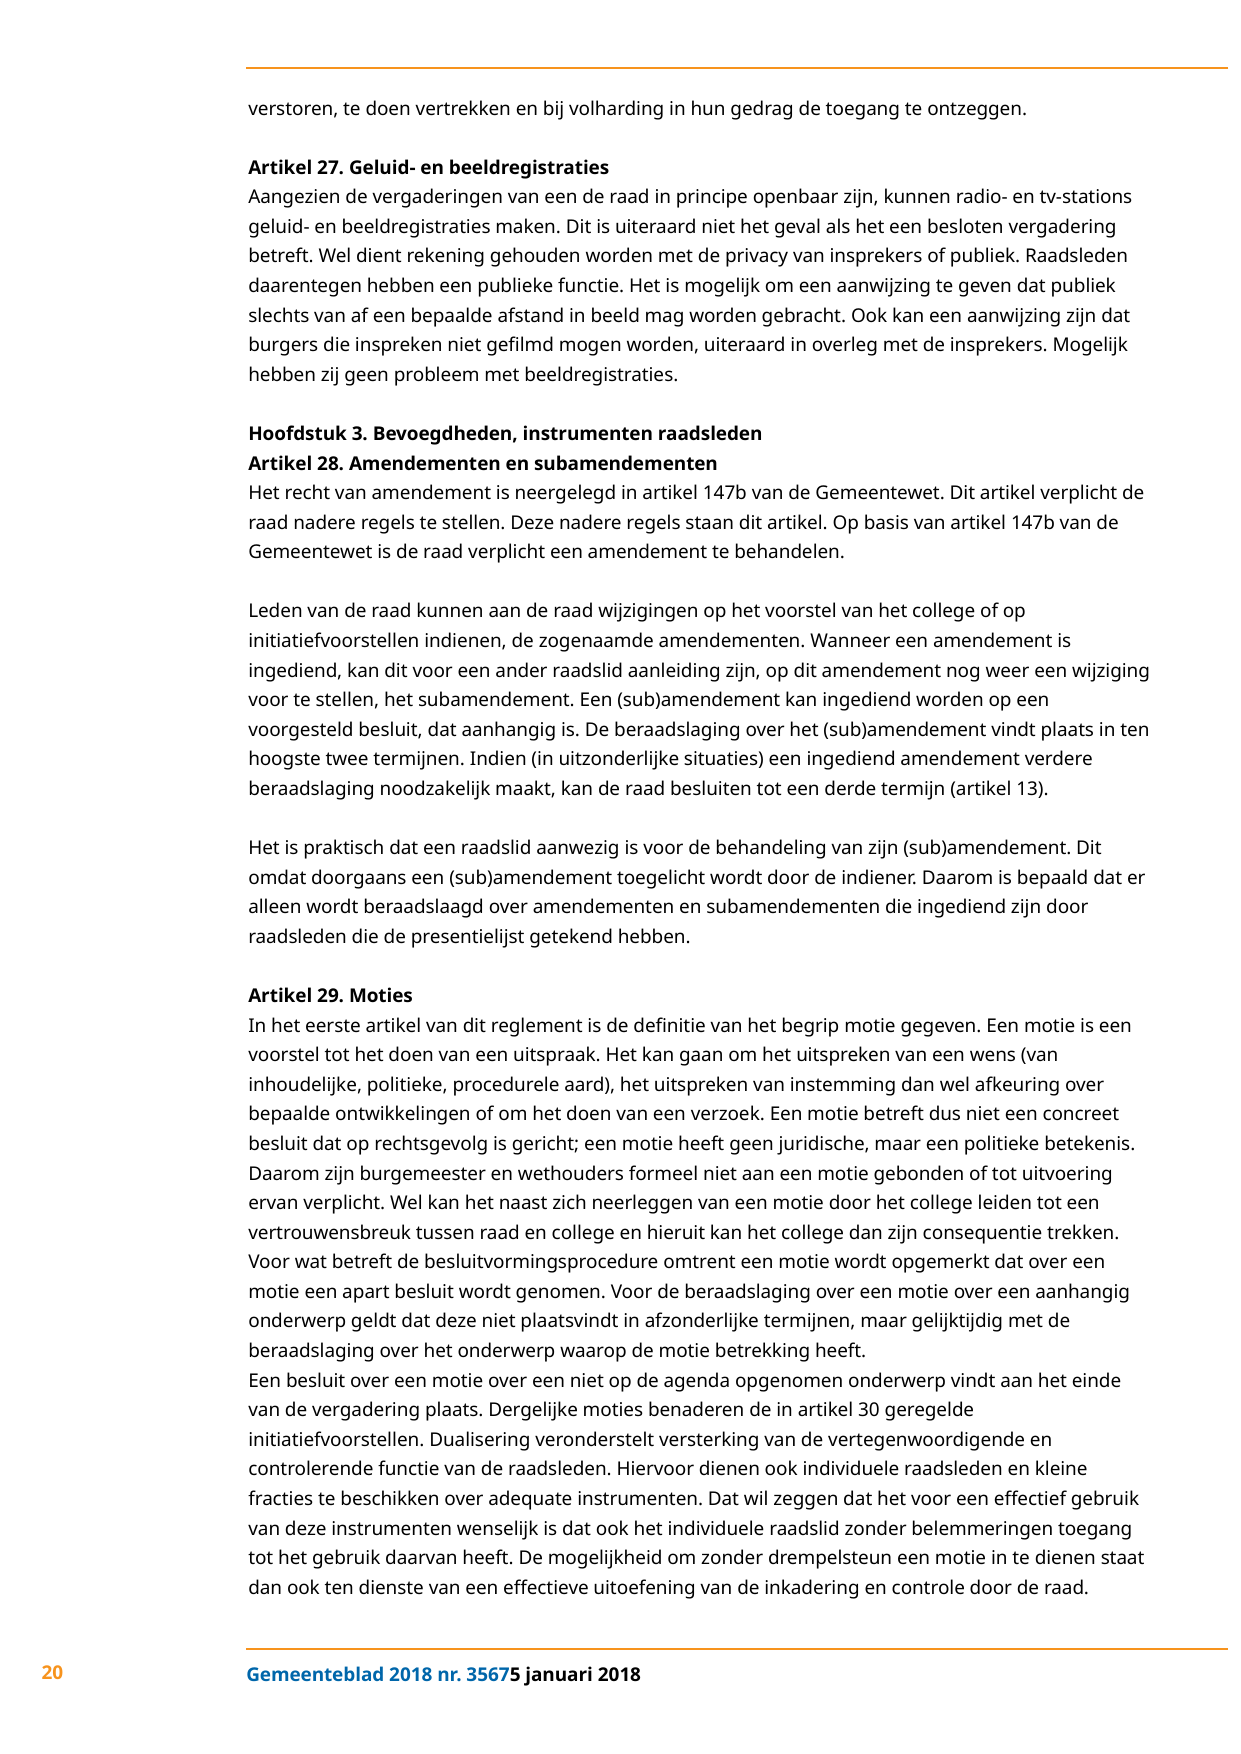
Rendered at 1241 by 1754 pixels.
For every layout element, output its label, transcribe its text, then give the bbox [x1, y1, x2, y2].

text Het is praktisch dat een raadslid aanwezig is voor de behandeling van zijn (sub)amendement. Dit omdat doorgaans een (sub)amendement toegelicht wordt door de indiener. Daarom is bepaald dat er alleen wordt beraadslaagd over amendementen en subamendementen die ingediend zijn door raadsleden die de presentielijst getekend hebben. [248, 834, 1152, 949]
text Artikel 29. Moties [248, 982, 1152, 1008]
text Artikel 28. Amendementen en subamendementen [248, 450, 1152, 476]
text Een besluit over een motie over een niet op de agenda opgenomen onderwerp vindt aan het einde van de vergadering plaats. Dergelijke moties benaderen de in artikel 30 geregelde initiatiefvoorstellen. Dualisering veronderstelt versterking van de vertegenwoordigende en controlerende functie van de raadsleden. Hiervoor dienen ook individuele raadsleden en kleine fracties te beschikken over adequate instrumenten. Dat wil zeggen dat het voor een effectief gebruik van deze instrumenten wenselijk is dat ook het individuele raadslid zonder belemmeringen toegang tot het gebruik daarvan heeft. De mogelijkheid om zonder drempelsteun een motie in te dienen staat dan ook ten dienste van een effectieve uitoefening van de inkadering en controle door de raad. [248, 1367, 1152, 1600]
text Het recht van amendement is neergelegd in artikel 147b van de Gemeentewet. Dit artikel verplicht de raad nadere regels te stellen. Deze nadere regels staan dit artikel. Op basis van artikel 147b van de Gemeentewet is de raad verplicht een amendement te behandelen. [248, 479, 1152, 564]
text Hoofdstuk 3. Bevoegdheden, instrumenten raadsleden [248, 420, 1152, 446]
text Artikel 27. Geluid- en beeldregistraties [248, 154, 1152, 180]
text verstoren, te doen vertrekken en bij volharding in hun gedrag de toegang te ontzeggen. [248, 95, 1152, 121]
text Aangezien de vergaderingen van een de raad in principe openbaar zijn, kunnen radio- en tv-stations geluid- en beeldregistraties maken. Dit is uiteraard niet het geval als het een besloten vergadering betreft. Wel dient rekening gehouden worden met de privacy van insprekers of publiek. Raadsleden daarentegen hebben een publieke functie. Het is mogelijk om een aanwijzing te geven dat publiek slechts van af een bepaalde afstand in beeld mag worden gebracht. Ook kan een aanwijzing zijn dat burgers die inspreken niet gefilmd mogen worden, uiteraard in overleg met de insprekers. Mogelijk hebben zij geen probleem met beeldregistraties. [248, 183, 1152, 387]
text Voor wat betreft de besluitvormingsprocedure omtrent een motie wordt opgemerkt dat over een motie een apart besluit wordt genomen. Voor de beraadslaging over een motie over een aanhangig onderwerp geldt dat deze niet plaatsvindt in afzonderlijke termijnen, maar gelijktijdig met de beraadslaging over het onderwerp waarop de motie betrekking heeft. [248, 1248, 1152, 1363]
text In het eerste artikel van dit reglement is de definitie van het begrip motie gegeven. Een motie is een voorstel tot het doen van een uitspraak. Het kan gaan om het uitspreken van een wens (van inhoudelijke, politieke, procedurele aard), het uitspreken van instemming dan wel afkeuring over bepaalde ontwikkelingen of om het doen van een verzoek. Een motie betreft dus niet een concreet besluit dat op rechtsgevolg is gericht; een motie heeft geen juridische, maar een politieke betekenis. Daarom zijn burgemeester en wethouders formeel niet aan een motie gebonden of tot uitvoering ervan verplicht. Wel kan het naast zich neerleggen van een motie door het college leiden tot een vertrouwensbreuk tussen raad en college en hieruit kan het college dan zijn consequentie trekken. [248, 1012, 1152, 1245]
text Leden van de raad kunnen aan de raad wijzigingen op het voorstel van het college of op initiatiefvoorstellen indienen, de zogenaamde amendementen. Wanneer een amendement is ingediend, kan dit voor een ander raadslid aanleiding zijn, op dit amendement nog weer een wijziging voor te stellen, het subamendement. Een (sub)amendement kan ingediend worden op een voorgesteld besluit, dat aanhangig is. De beraadslaging over het (sub)amendement vindt plaats in ten hoogste twee termijnen. Indien (in uitzonderlijke situaties) een ingediend amendement verdere beraadslaging noodzakelijk maakt, kan de raad besluiten tot een derde termijn (artikel 13). [248, 598, 1152, 801]
picture [41, 47, 231, 172]
